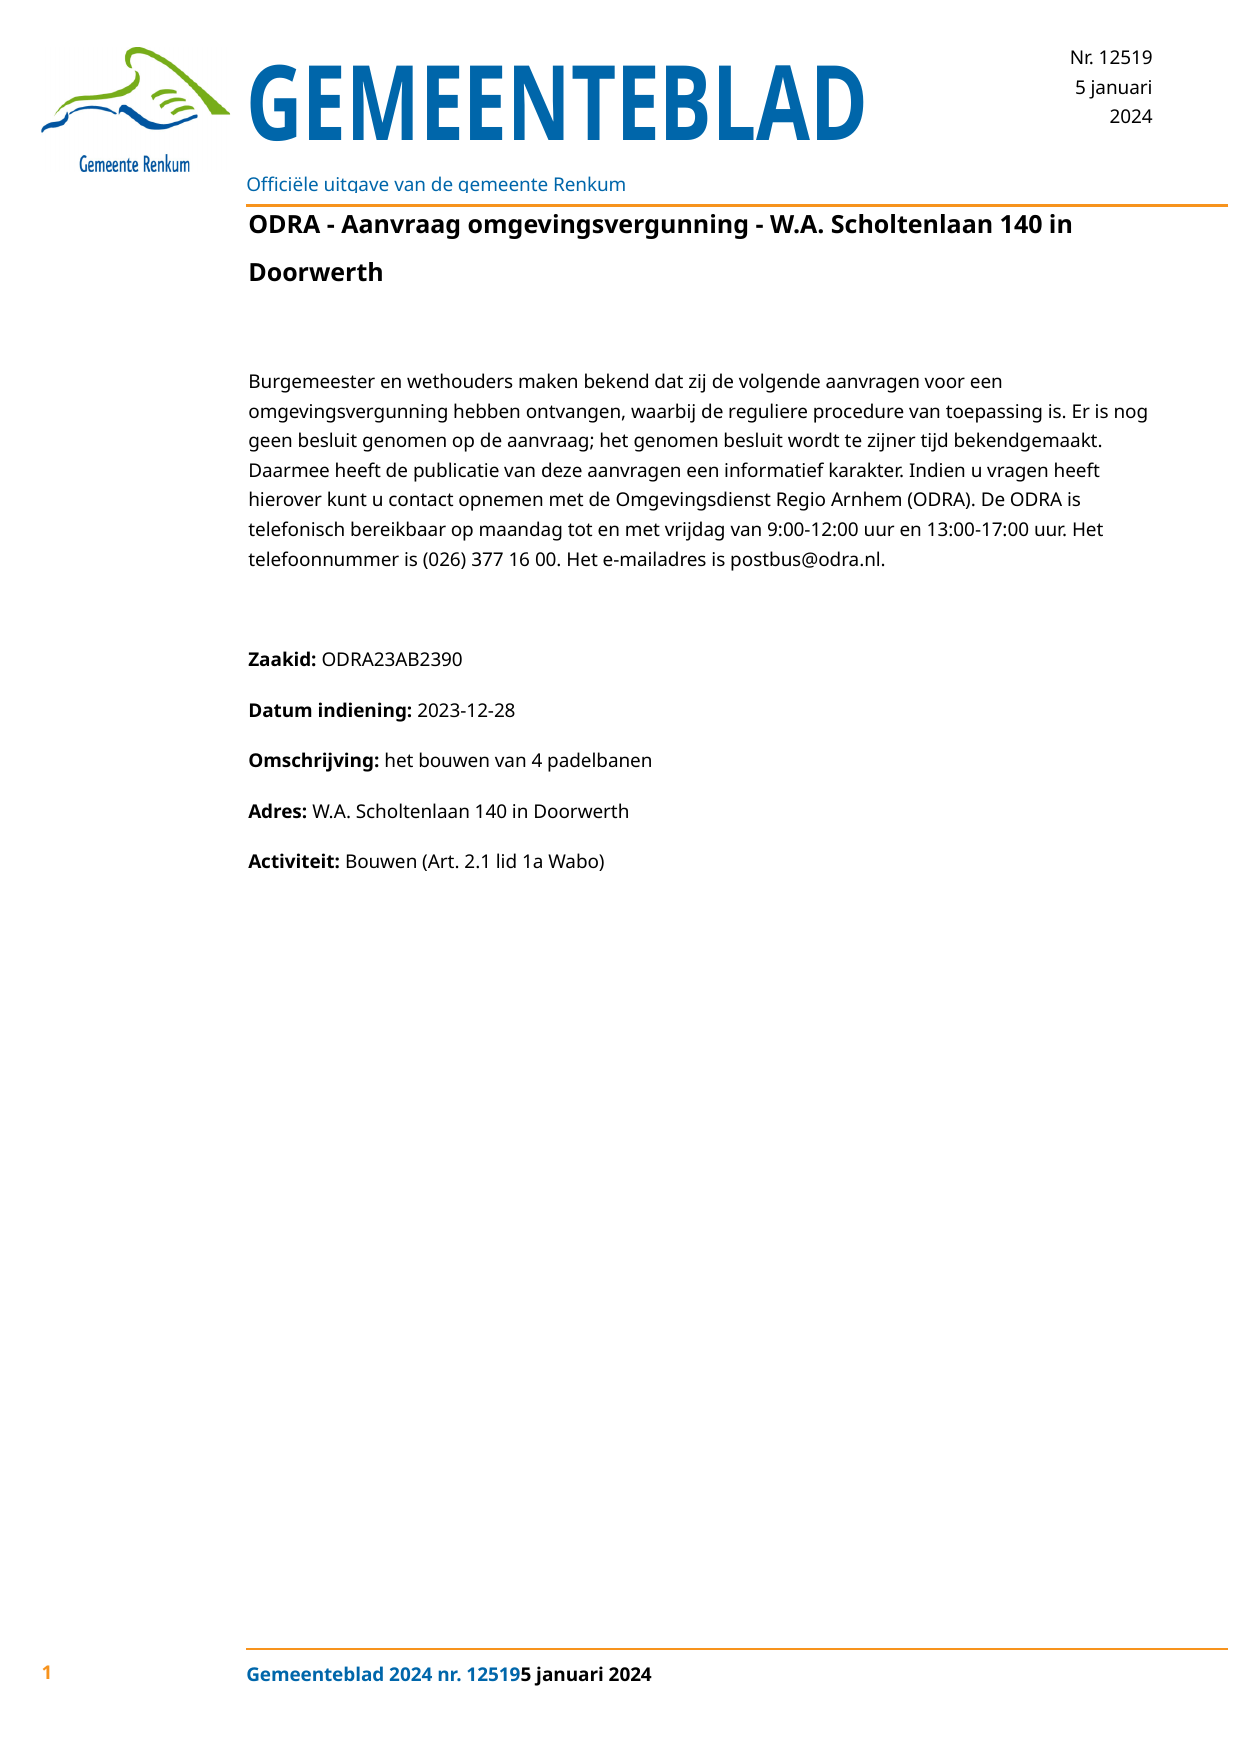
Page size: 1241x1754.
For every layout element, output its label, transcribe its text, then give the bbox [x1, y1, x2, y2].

text ODRA - Aanvraag omgevingsvergunning - W.A. Scholtenlaan 140 in Doorwerth [248, 207, 1152, 288]
picture [41, 47, 231, 172]
text Adres: W.A. Scholtenlaan 140 in Doorwerth [248, 798, 1152, 824]
text Zaakid: ODRA23AB2390 [248, 647, 1152, 672]
text Activiteit: Bouwen (Art. 2.1 lid 1a Wabo) [248, 848, 1152, 874]
text Burgemeester en wethouders maken bekend dat zij de volgende aanvragen voor een omgevingsvergunning hebben ontvangen, waarbij de reguliere procedure van toepassing is. Er is nog geen besluit genomen op de aanvraag; het genomen besluit wordt te zijner tijd bekendgemaakt. Daarmee heeft de publicatie van deze aanvragen een informatief karakter. Indien u vragen heeft hierover kunt u contact opnemen met de Omgevingsdienst Regio Arnhem (ODRA). De ODRA is telefonisch bereikbaar op maandag tot en met vrijdag van 9:00-12:00 uur en 13:00-17:00 uur. Het telefoonnummer is (026) 377 16 00. Het e-mailadres is postbus@odra.nl. [248, 368, 1152, 572]
text Datum indiening: 2023-12-28 [248, 697, 1152, 723]
text Omschrijving: het bouwen van 4 padelbanen [248, 747, 1152, 773]
